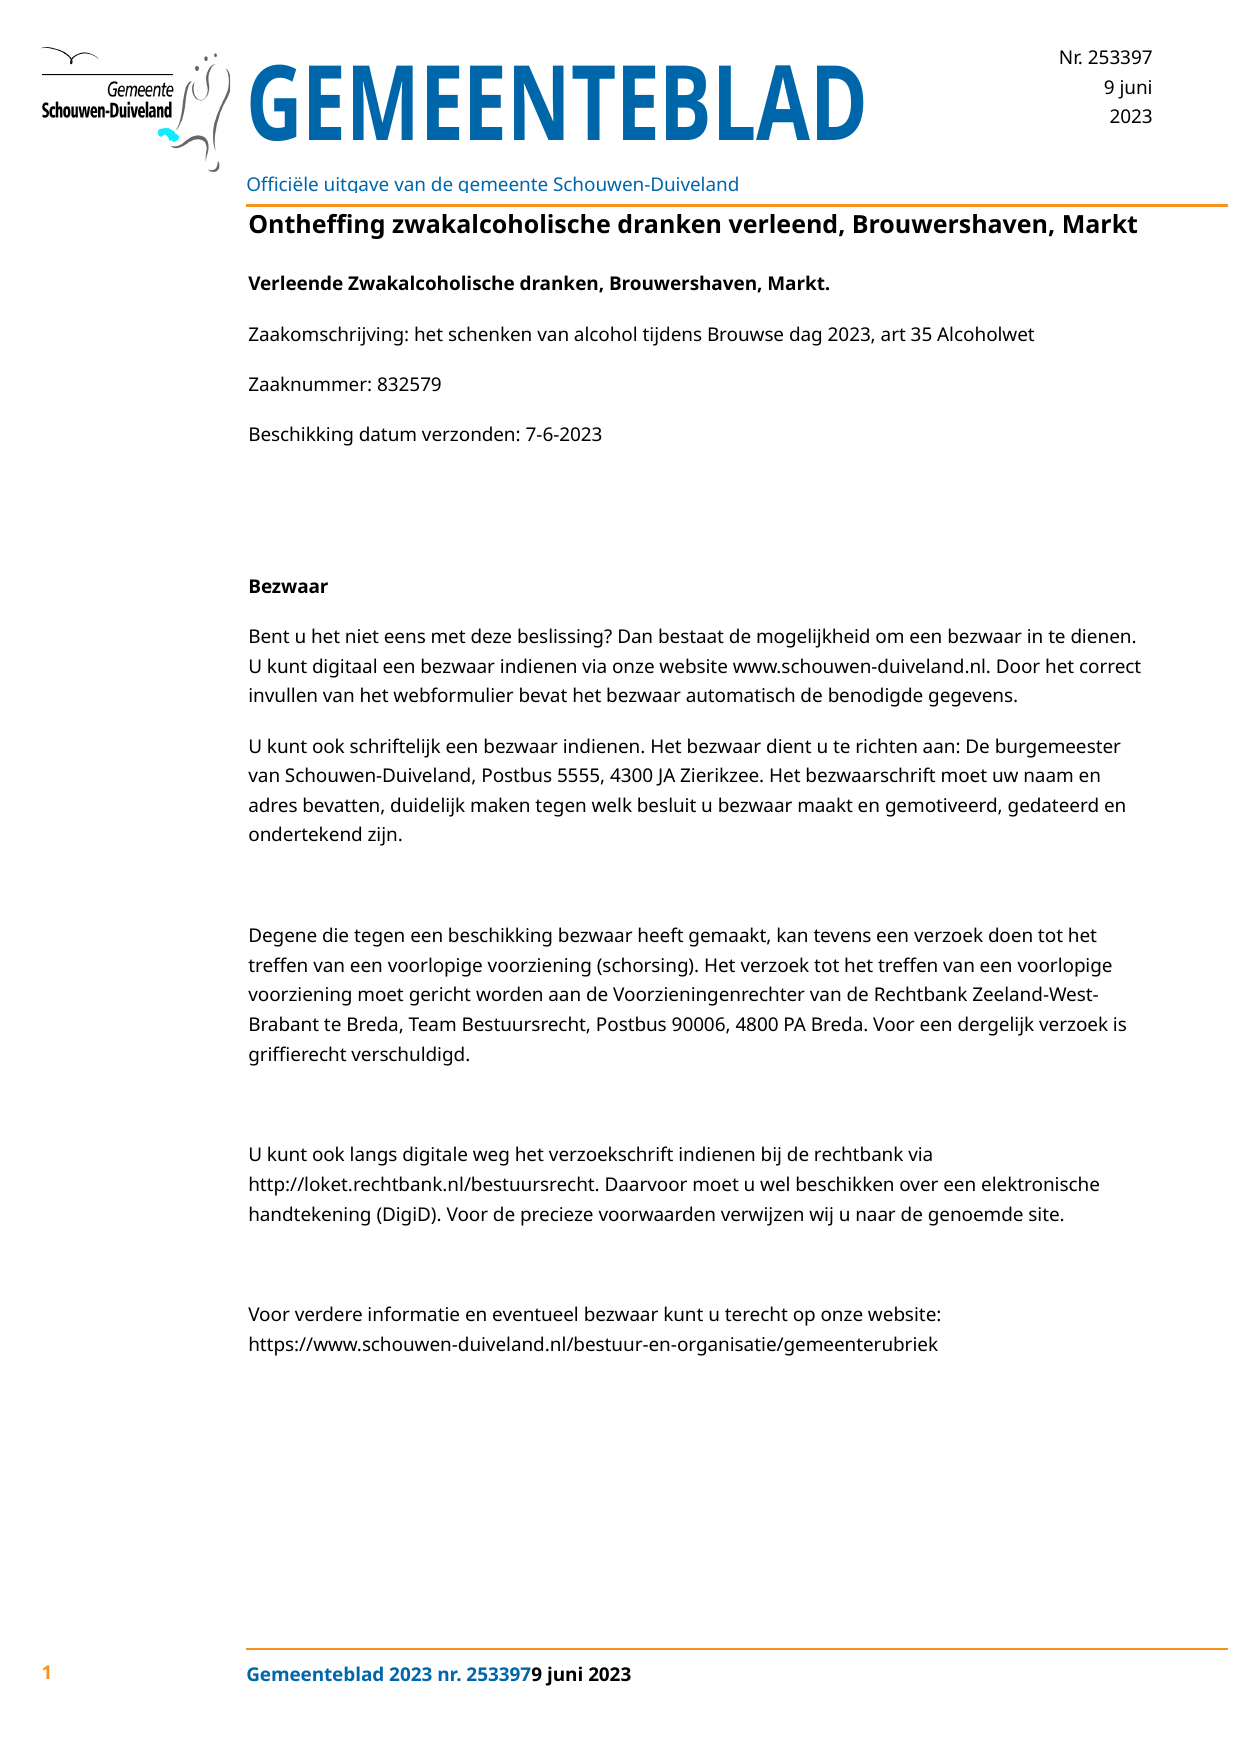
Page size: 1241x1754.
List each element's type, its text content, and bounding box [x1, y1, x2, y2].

text U kunt ook langs digitale weg het verzoekschrift indienen bij de rechtbank via http://loket.rechtbank.nl/bestuursrecht. Daarvoor moet u wel beschikken over een elektronische handtekening (DigiD). Voor de precieze voorwaarden verwijzen wij u naar de genoemde site. [248, 1142, 1152, 1226]
text Voor verdere informatie en eventueel bezwaar kunt u terecht op onze website: https://www.schouwen-duiveland.nl/bestuur-en-organisatie/gemeenterubriek [248, 1302, 1152, 1357]
text Degene die tegen een beschikking bezwaar heeft gemaakt, kan tevens een verzoek doen tot het treffen van een voorlopige voorziening (schorsing). Het verzoek tot het treffen van een voorlopige voorziening moet gericht worden aan de Voorzieningenrechter van de Rechtbank Zeeland-West-Brabant te Breda, Team Bestuursrecht, Postbus 90006, 4800 PA Breda. Voor een dergelijk verzoek is griffierecht verschuldigd. [248, 922, 1152, 1066]
text U kunt ook schriftelijk een bezwaar indienen. Het bezwaar dient u te richten aan: De burgemeester van Schouwen-Duiveland, Postbus 5555, 4300 JA Zierikzee. Het bezwaarschrift moet uw naam en adres bevatten, duidelijk maken tegen welk besluit u bezwaar maakt en gemotiveerd, gedateerd en ondertekend zijn. [248, 733, 1152, 847]
text Zaaknummer: 832579 [248, 371, 1152, 397]
picture [41, 47, 231, 172]
text Zaakomschrijving: het schenken van alcohol tijdens Brouwse dag 2023, art 35 Alcoholwet [248, 321, 1152, 346]
text Bent u het niet eens met deze beslissing? Dan bestaat de mogelijkheid om een bezwaar in te dienen. U kunt digitaal een bezwaar indienen via onze website www.schouwen-duiveland.nl. Door het correct invullen van het webformulier bevat het bezwaar automatisch de benodigde gegevens. [248, 623, 1152, 708]
text Verleende Zwakalcoholische dranken, Brouwershaven, Markt. [248, 270, 1152, 296]
text Bezwaar [248, 573, 1152, 598]
text Beschikking datum verzonden: 7-6-2023 [248, 422, 1152, 447]
text Ontheffing zwakalcoholische dranken verleend, Brouwershaven, Markt [248, 207, 1152, 241]
